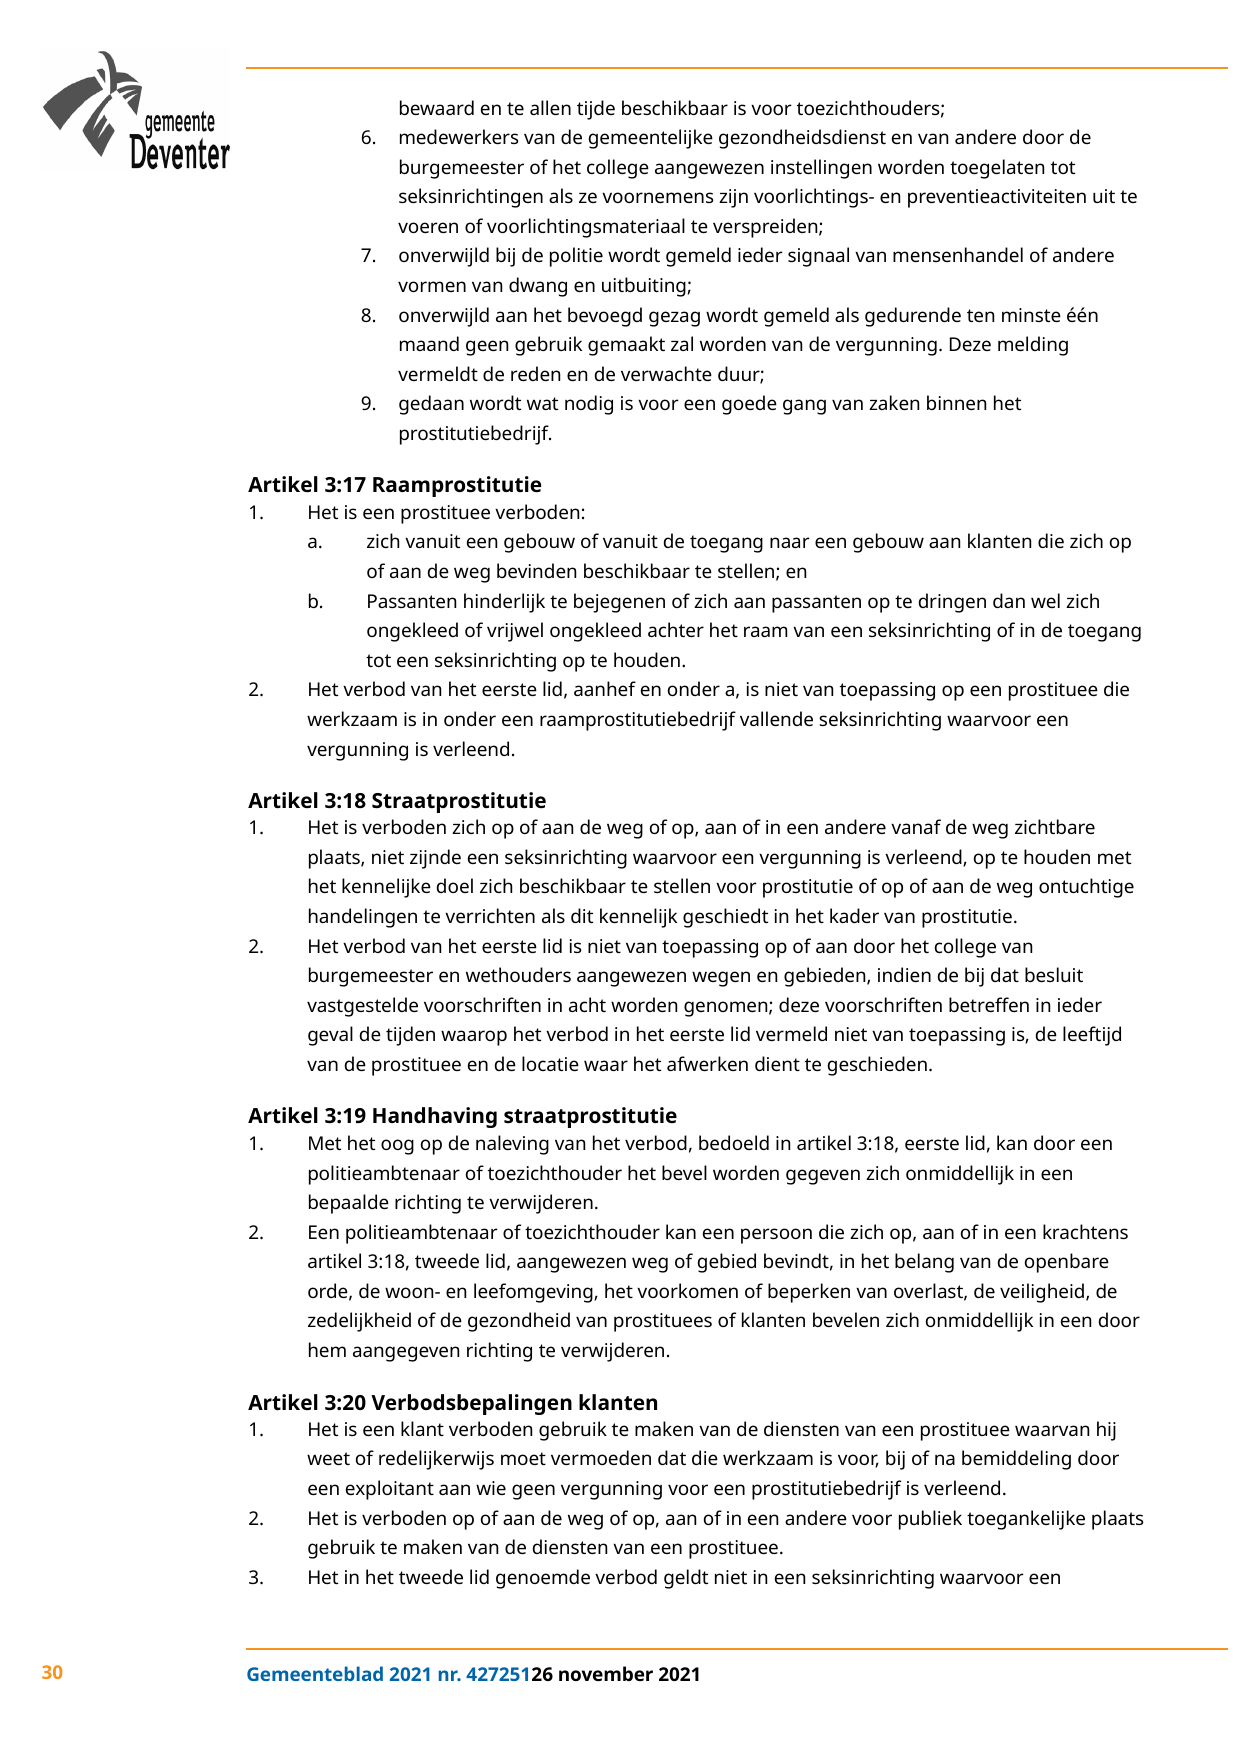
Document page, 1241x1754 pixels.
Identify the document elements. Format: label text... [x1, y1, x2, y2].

text Artikel 3:18 Straatprostitutie [248, 786, 1152, 814]
list medewerkers van de gemeentelijke gezondheidsdienst en van andere door de burgemeester of het college aangewezen instellingen worden toegelaten tot seksinrichtingen als ze voornemens zijn voorlichtings- en preventieactiviteiten uit te voeren of voorlichtingsmateriaal te verspreiden; [361, 124, 1152, 239]
list Een politieambtenaar of toezichthouder kan een persoon die zich op, aan of in een krachtens artikel 3:18, tweede lid, aangewezen weg of gebied bevindt, in het belang van de openbare orde, de woon- en leefomgeving, het voorkomen of beperken van overlast, de veiligheid, de zedelijkheid of de gezondheid van prostituees of klanten bevelen zich onmiddellijk in een door hem aangegeven richting te verwijderen. [248, 1219, 1152, 1363]
picture [41, 47, 231, 172]
list Het in het tweede lid genoemde verbod geldt niet in een seksinrichting waarvoor een [248, 1564, 1152, 1590]
list zich vanuit een gebouw of vanuit de toegang naar een gebouw aan klanten die zich op of aan de weg bevinden beschikbaar te stellen; en [307, 529, 1152, 584]
list Het is verboden zich op of aan de weg of op, aan of in een andere vanaf de weg zichtbare plaats, niet zijnde een seksinrichting waarvoor een vergunning is verleend, op te houden met het kennelijke doel zich beschikbaar te stellen voor prostitutie of op of aan de weg ontuchtige handelingen te verrichten als dit kennelijk geschiedt in het kader van prostitutie. [248, 814, 1152, 929]
list onverwijld bij de politie wordt gemeld ieder signaal van mensenhandel of andere vormen van dwang en uitbuiting; [361, 243, 1152, 298]
list Het verbod van het eerste lid, aanhef en onder a, is niet van toepassing op een prostituee die werkzaam is in onder een raamprostitutiebedrijf vallende seksinrichting waarvoor een vergunning is verleend. [248, 677, 1152, 761]
list Het verbod van het eerste lid is niet van toepassing op of aan door het college van burgemeester en wethouders aangewezen wegen en gebieden, indien de bij dat besluit vastgestelde voorschriften in acht worden genomen; deze voorschriften betreffen in ieder geval de tijden waarop het verbod in het eerste lid vermeld niet van toepassing is, de leeftijd van de prostituee en de locatie waar het afwerken dient te geschieden. [248, 933, 1152, 1077]
text Artikel 3:19 Handhaving straatprostitutie [248, 1102, 1152, 1130]
list Passanten hinderlijk te bejegenen of zich aan passanten op te dringen dan wel zich ongekleed of vrijwel ongekleed achter het raam van een seksinrichting of in de toegang tot een seksinrichting op te houden. [307, 588, 1152, 673]
list Het is een prostituee verboden: [248, 499, 1152, 525]
text Artikel 3:17 Raamprostitutie [248, 471, 1152, 499]
list onverwijld aan het bevoegd gezag wordt gemeld als gedurende ten minste één maand geen gebruik gemaakt zal worden van de vergunning. Deze melding vermeldt de reden en de verwachte duur; [361, 302, 1152, 387]
text Artikel 3:20 Verbodsbepalingen klanten [248, 1388, 1152, 1416]
list Het is verboden op of aan de weg of op, aan of in een andere voor publiek toegankelijke plaats gebruik te maken van de diensten van een prostituee. [248, 1505, 1152, 1560]
list bewaard en te allen tijde beschikbaar is voor toezichthouders; [361, 95, 1152, 121]
list gedaan wordt wat nodig is voor een goede gang van zaken binnen het prostitutiebedrijf. [361, 391, 1152, 446]
list Het is een klant verboden gebruik te maken van de diensten van een prostituee waarvan hij weet of redelijkerwijs moet vermoeden dat die werkzaam is voor, bij of na bemiddeling door een exploitant aan wie geen vergunning voor een prostitutiebedrijf is verleend. [248, 1416, 1152, 1501]
list Met het oog op de naleving van het verbod, bedoeld in artikel 3:18, eerste lid, kan door een politieambtenaar of toezichthouder het bevel worden gegeven zich onmiddellijk in een bepaalde richting te verwijderen. [248, 1130, 1152, 1215]
